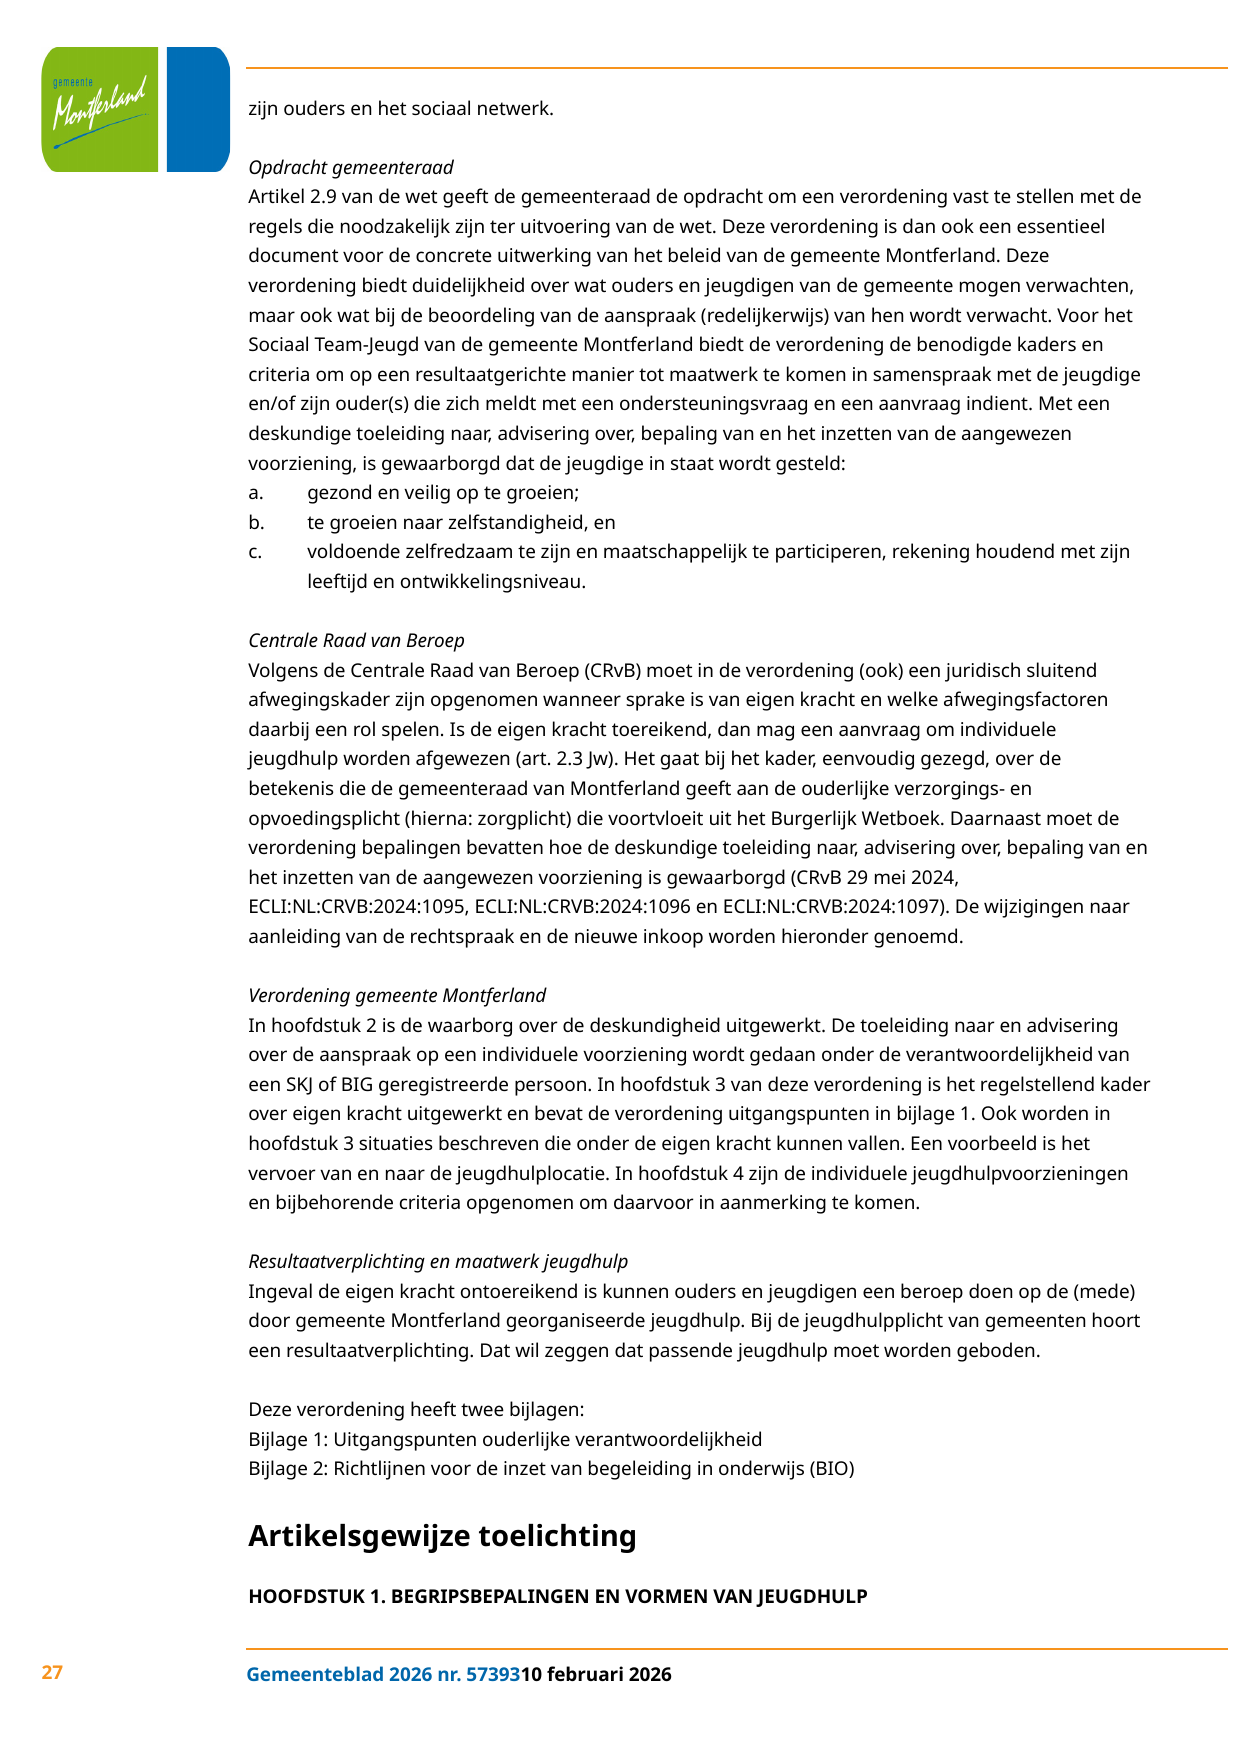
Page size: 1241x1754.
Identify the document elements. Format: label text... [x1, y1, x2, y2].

text HOOFDSTUK 1. BEGRIPSBEPALINGEN EN VORMEN VAN JEUGDHULP [248, 1584, 1152, 1609]
text Volgens de Centrale Raad van Beroep (CRvB) moet in de verordening (ook) een juridisch sluitend afwegingskader zijn opgenomen wanneer sprake is van eigen kracht en welke afwegingsfactoren daarbij een rol spelen. Is de eigen kracht toereikend, dan mag een aanvraag om individuele jeugdhulp worden afgewezen (art. 2.3 Jw). Het gaat bij het kader, eenvoudig gezegd, over de betekenis die de gemeenteraad van Montferland geeft aan de ouderlijke verzorgings- en opvoedingsplicht (hierna: zorgplicht) die voortvloeit uit het Burgerlijk Wetboek. Daarnaast moet de verordening bepalingen bevatten hoe de deskundige toeleiding naar, advisering over, bepaling van en het inzetten van de aangewezen voorziening is gewaarborgd (CRvB 29 mei 2024, ECLI:NL:CRVB:2024:1095, ECLI:NL:CRVB:2024:1096 en ECLI:NL:CRVB:2024:1097). De wijzigingen naar aanleiding van de rechtspraak en de nieuwe inkoop worden hieronder genoemd. [248, 657, 1152, 949]
text Artikel 2.9 van de wet geeft de gemeenteraad de opdracht om een verordening vast te stellen met de regels die noodzakelijk zijn ter uitvoering van de wet. Deze verordening is dan ook een essentieel document voor de concrete uitwerking van het beleid van de gemeente Montferland. Deze verordening biedt duidelijkheid over wat ouders en jeugdigen van de gemeente mogen verwachten, maar ook wat bij de beoordeling van de aanspraak (redelijkerwijs) van hen wordt verwacht. Voor het Sociaal Team-Jeugd van de gemeente Montferland biedt de verordening de benodigde kaders en criteria om op een resultaatgerichte manier tot maatwerk te komen in samenspraak met de jeugdige en/of zijn ouder(s) die zich meldt met een ondersteuningsvraag en een aanvraag indient. Met een deskundige toeleiding naar, advisering over, bepaling van en het inzetten van de aangewezen voorziening, is gewaarborgd dat de jeugdige in staat wordt gesteld: [248, 183, 1152, 476]
text Ingeval de eigen kracht ontoereikend is kunnen ouders en jeugdigen een beroep doen op de (mede) door gemeente Montferland georganiseerde jeugdhulp. Bij de jeugdhulpplicht van gemeenten hoort een resultaatverplichting. Dat wil zeggen dat passende jeugdhulp moet worden geboden. [248, 1278, 1152, 1363]
text In hoofdstuk 2 is de waarborg over de deskundigheid uitgewerkt. De toeleiding naar en advisering over de aanspraak op een individuele voorziening wordt gedaan onder de verantwoordelijkheid van een SKJ of BIG geregistreerde persoon. In hoofdstuk 3 van deze verordening is het regelstellend kader over eigen kracht uitgewerkt en bevat de verordening uitgangspunten in bijlage 1. Ook worden in hoofdstuk 3 situaties beschreven die onder de eigen kracht kunnen vallen. Een voorbeeld is het vervoer van en naar de jeugdhulplocatie. In hoofdstuk 4 zijn de individuele jeugdhulpvoorzieningen en bijbehorende criteria opgenomen om daarvoor in aanmerking te komen. [248, 1012, 1152, 1215]
picture [41, 47, 231, 172]
text Bijlage 2: Richtlijnen voor de inzet van begeleiding in onderwijs (BIO) [248, 1456, 1152, 1481]
text Bijlage 1: Uitgangspunten ouderlijke verantwoordelijkheid [248, 1426, 1152, 1452]
text Opdracht gemeenteraad [248, 154, 1152, 180]
list te groeien naar zelfstandigheid, en [248, 509, 1152, 535]
list gezond en veilig op te groeien; [248, 479, 1152, 505]
text Resultaatverplichting en maatwerk jeugdhulp [248, 1248, 1152, 1274]
text Deze verordening heeft twee bijlagen: [248, 1396, 1152, 1422]
text Verordening gemeente Montferland [248, 982, 1152, 1008]
list voldoende zelfredzaam te zijn en maatschappelijk te participeren, rekening houdend met zijn leeftijd en ontwikkelingsniveau. [248, 538, 1152, 594]
text Centrale Raad van Beroep [248, 627, 1152, 653]
text Artikelsgewijze toelichting [248, 1515, 1152, 1554]
text zijn ouders en het sociaal netwerk. [248, 95, 1152, 121]
